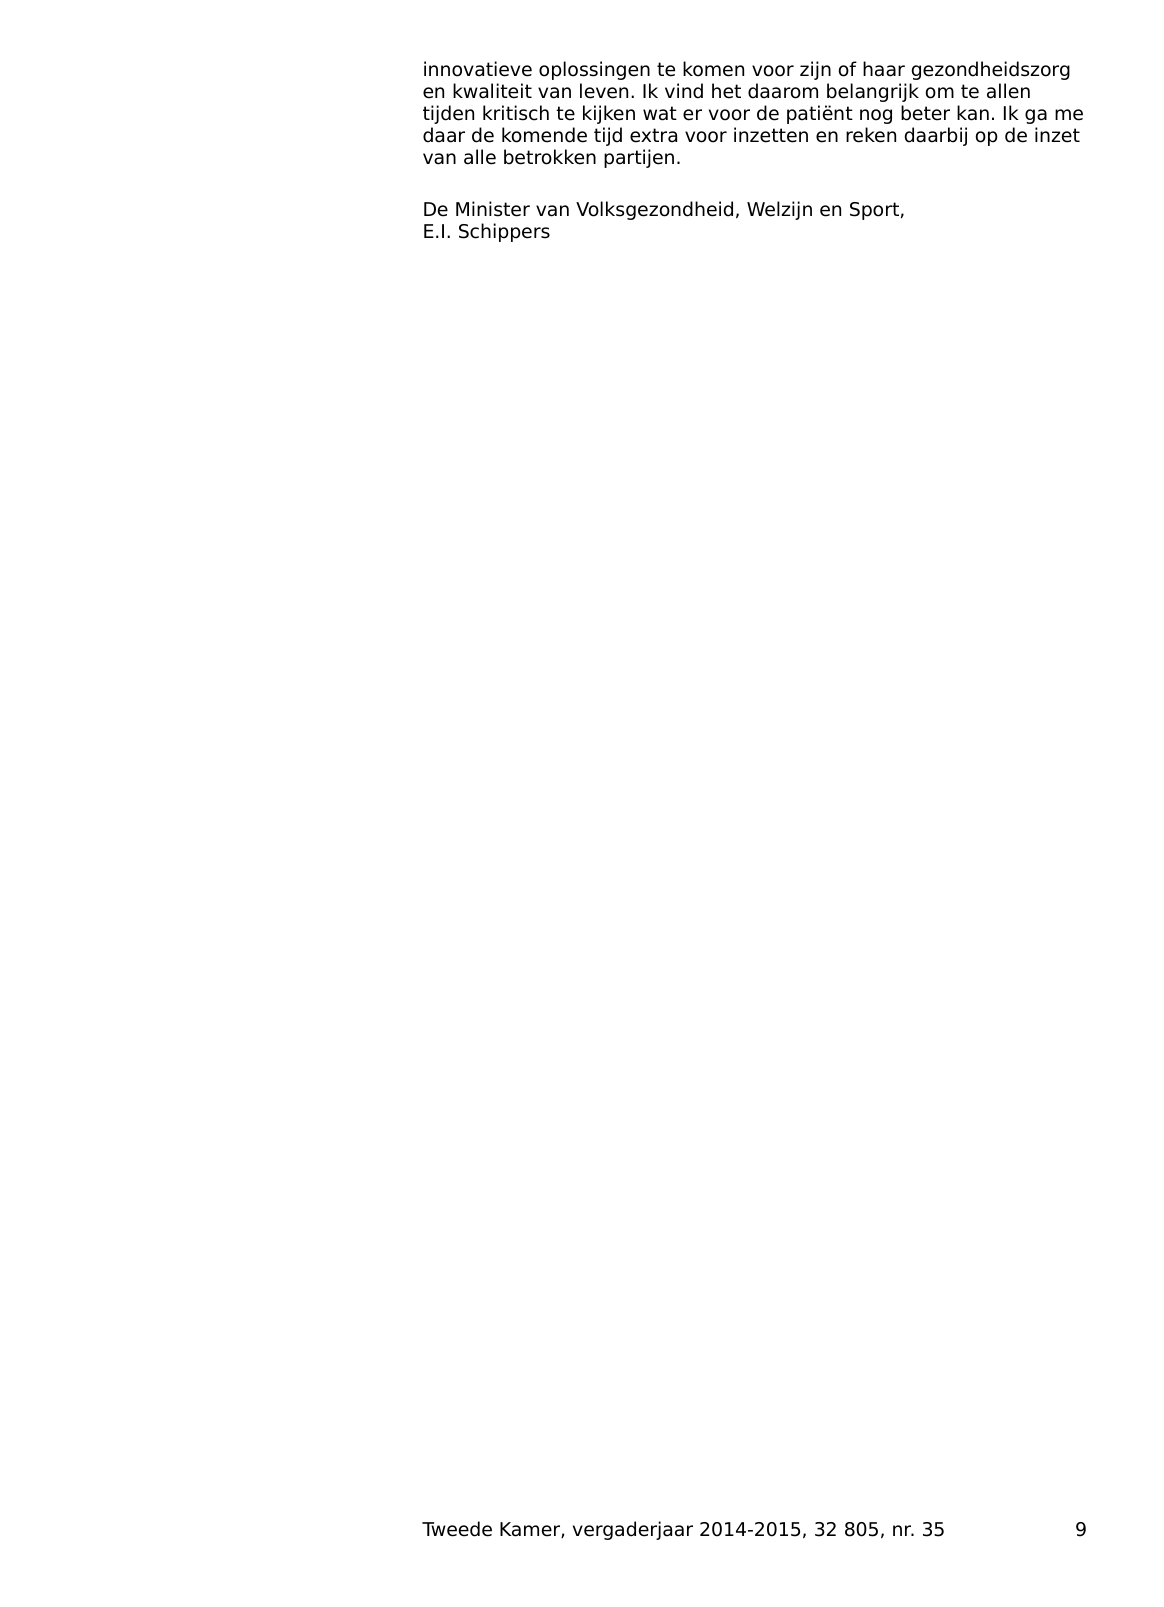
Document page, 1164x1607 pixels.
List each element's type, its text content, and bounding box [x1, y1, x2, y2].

text De Minister van Volksgezondheid, Welzijn en Sport, E.I. Schippers [422, 199, 1087, 243]
text innovatieve oplossingen te komen voor zijn of haar gezondheidszorg en kwaliteit van leven. Ik vind het daarom belangrijk om te allen tijden kritisch te kijken wat er voor de patiënt nog beter kan. Ik ga me daar de komende tijd extra voor inzetten en reken daarbij op de inzet van alle betrokken partijen. [422, 59, 1087, 169]
